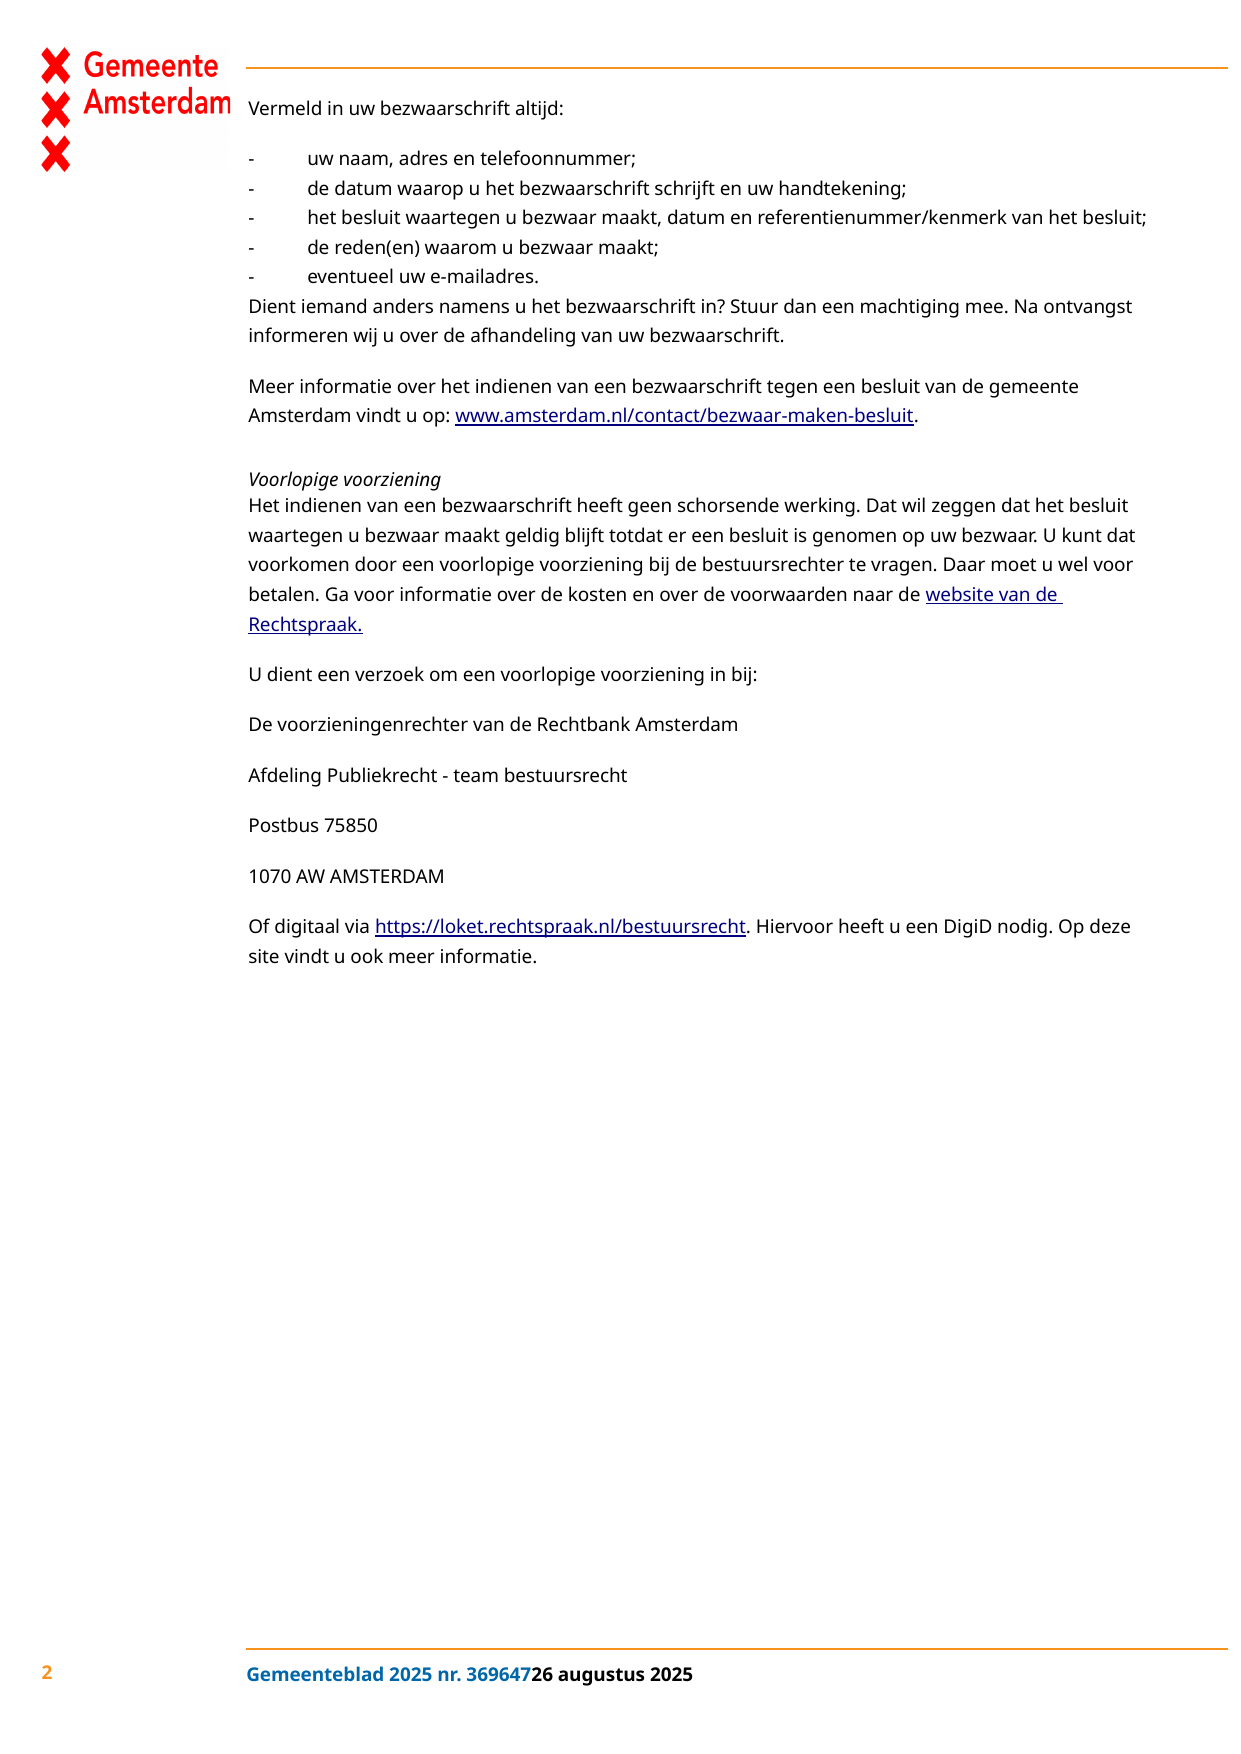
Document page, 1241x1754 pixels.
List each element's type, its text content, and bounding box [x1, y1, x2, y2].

text Voorlopige voorziening [248, 467, 1152, 492]
text 1070 AW AMSTERDAM [248, 863, 1152, 888]
text Of digitaal via https://loket.rechtspraak.nl/bestuursrecht. Hiervoor heeft u een DigiD nodig. Op deze site vindt u ook meer informatie. [248, 913, 1152, 968]
list uw naam, adres en telefoonnummer; [248, 145, 1152, 171]
text Postbus 75850 [248, 812, 1152, 838]
text Meer informatie over het indienen van een bezwaarschrift tegen een besluit van de gemeente Amsterdam vindt u op: www.amsterdam.nl/contact/bezwaar-maken-besluit. [248, 373, 1152, 428]
list eventueel uw e-mailadres. [248, 263, 1152, 289]
text U dient een verzoek om een voorlopige voorziening in bij: [248, 661, 1152, 687]
text Dient iemand anders namens u het bezwaarschrift in? Stuur dan een machtiging mee. Na ontvangst informeren wij u over de afhandeling van uw bezwaarschrift. [248, 293, 1152, 348]
list de reden(en) waarom u bezwaar maakt; [248, 234, 1152, 260]
list de datum waarop u het bezwaarschrift schrijft en uw handtekening; [248, 175, 1152, 201]
text Vermeld in uw bezwaarschrift altijd: [248, 95, 1152, 121]
picture [41, 47, 231, 172]
text Afdeling Publiekrecht - team bestuursrecht [248, 762, 1152, 788]
text Het indienen van een bezwaarschrift heeft geen schorsende werking. Dat wil zeggen dat het besluit waartegen u bezwaar maakt geldig blijft totdat er een besluit is genomen op uw bezwaar. U kunt dat voorkomen door een voorlopige voorziening bij de bestuursrechter te vragen. Daar moet u wel voor betalen. Ga voor informatie over de kosten en over de voorwaarden naar de website van de Rechtspraak. [248, 492, 1152, 636]
text De voorzieningenrechter van de Rechtbank Amsterdam [248, 712, 1152, 737]
list het besluit waartegen u bezwaar maakt, datum en referentienummer/kenmerk van het besluit; [248, 204, 1152, 230]
